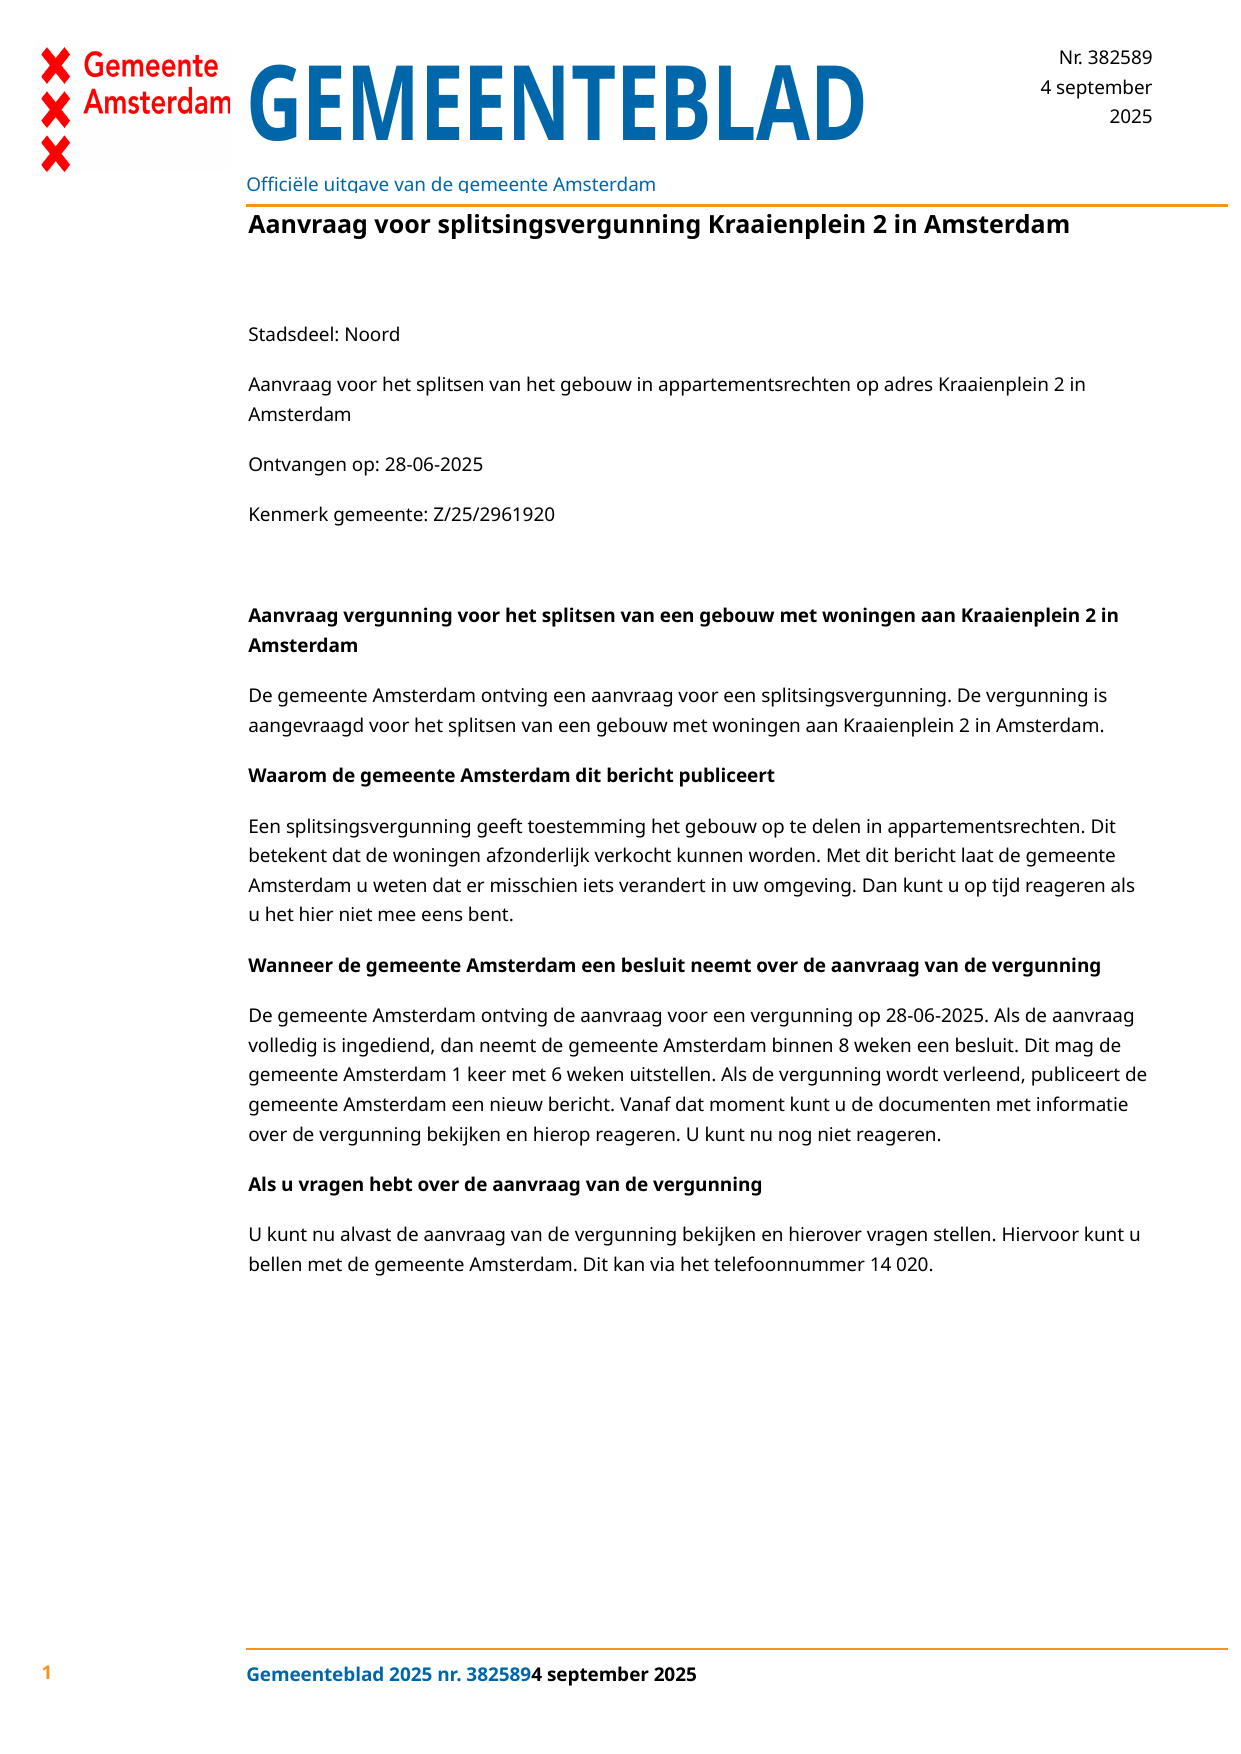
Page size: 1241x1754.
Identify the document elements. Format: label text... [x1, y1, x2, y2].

text Kenmerk gemeente: Z/25/2961920 [248, 502, 1152, 527]
text De gemeente Amsterdam ontving de aanvraag voor een vergunning op 28-06-2025. Als de aanvraag volledig is ingediend, dan neemt de gemeente Amsterdam binnen 8 weken een besluit. Dit mag de gemeente Amsterdam 1 keer met 6 weken uitstellen. Als de vergunning wordt verleend, publiceert de gemeente Amsterdam een nieuw bericht. Vanaf dat moment kunt u de documenten met informatie over de vergunning bekijken en hierop reageren. U kunt nu nog niet reageren. [248, 1002, 1152, 1146]
text Aanvraag vergunning voor het splitsen van een gebouw met woningen aan Kraaienplein 2 in Amsterdam [248, 602, 1152, 658]
text Wanneer de gemeente Amsterdam een besluit neemt over de aanvraag van de vergunning [248, 952, 1152, 978]
text De gemeente Amsterdam ontving een aanvraag voor een splitsingsvergunning. De vergunning is aangevraagd voor het splitsen van een gebouw met woningen aan Kraaienplein 2 in Amsterdam. [248, 682, 1152, 738]
text Een splitsingsvergunning geeft toestemming het gebouw op te delen in appartementsrechten. Dit betekent dat de woningen afzonderlijk verkocht kunnen worden. Met dit bericht laat de gemeente Amsterdam u weten dat er misschien iets verandert in uw omgeving. Dan kunt u op tijd reageren als u het hier niet mee eens bent. [248, 813, 1152, 927]
text Waarom de gemeente Amsterdam dit bericht publiceert [248, 762, 1152, 788]
text Stadsdeel: Noord [248, 321, 1152, 346]
text Ontvangen op: 28-06-2025 [248, 451, 1152, 477]
text Aanvraag voor splitsingsvergunning Kraaienplein 2 in Amsterdam [248, 207, 1152, 241]
text Als u vragen hebt over de aanvraag van de vergunning [248, 1171, 1152, 1197]
text Aanvraag voor het splitsen van het gebouw in appartementsrechten op adres Kraaienplein 2 in Amsterdam [248, 371, 1152, 426]
text U kunt nu alvast de aanvraag van de vergunning bekijken en hierover vragen stellen. Hiervoor kunt u bellen met de gemeente Amsterdam. Dit kan via het telefoonnummer 14 020. [248, 1222, 1152, 1277]
picture [41, 47, 231, 172]
